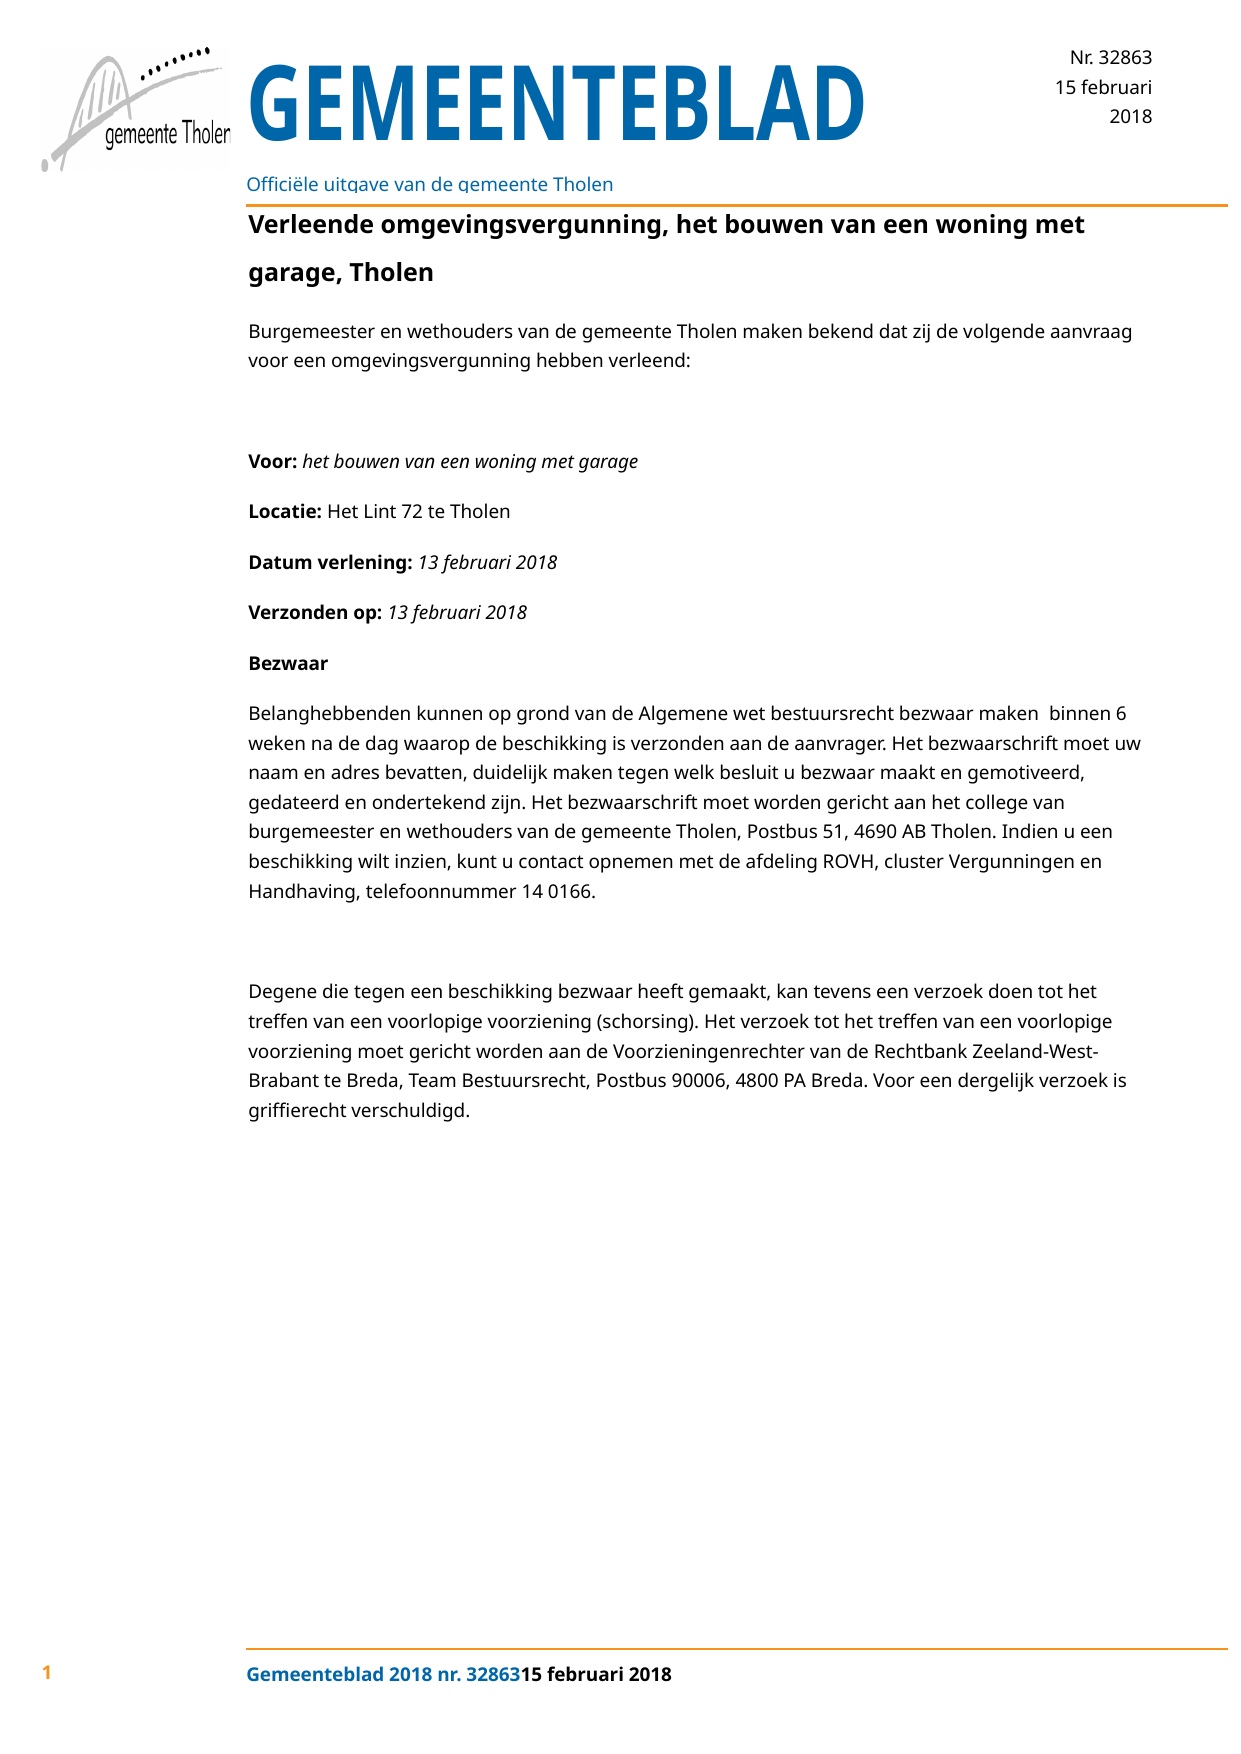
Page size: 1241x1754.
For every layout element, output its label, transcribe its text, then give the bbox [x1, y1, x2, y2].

text Verleende omgevingsvergunning, het bouwen van een woning met garage, Tholen [248, 207, 1152, 288]
picture [41, 47, 231, 172]
text Belanghebbenden kunnen op grond van de Algemene wet bestuursrecht bezwaar maken binnen 6 weken na de dag waarop de beschikking is verzonden aan de aanvrager. Het bezwaarschrift moet uw naam en adres bevatten, duidelijk maken tegen welk besluit u bezwaar maakt en gemotiveerd, gedateerd en ondertekend zijn. Het bezwaarschrift moet worden gericht aan het college van burgemeester en wethouders van de gemeente Tholen, Postbus 51, 4690 AB Tholen. Indien u een beschikking wilt inzien, kunt u contact opnemen met de afdeling ROVH, cluster Vergunningen en Handhaving, telefoonnummer 14 0166. [248, 700, 1152, 904]
text Bezwaar [248, 650, 1152, 676]
text Burgemeester en wethouders van de gemeente Tholen maken bekend dat zij de volgende aanvraag voor een omgevingsvergunning hebben verleend: [248, 318, 1152, 373]
text Verzonden op: 13 februari 2018 [248, 599, 1152, 625]
text Locatie: Het Lint 72 te Tholen [248, 499, 1152, 524]
text Degene die tegen een beschikking bezwaar heeft gemaakt, kan tevens een verzoek doen tot het treffen van een voorlopige voorziening (schorsing). Het verzoek tot het treffen van een voorlopige voorziening moet gericht worden aan de Voorzieningenrechter van de Rechtbank Zeeland-West-Brabant te Breda, Team Bestuursrecht, Postbus 90006, 4800 PA Breda. Voor een dergelijk verzoek is griffierecht verschuldigd. [248, 979, 1152, 1123]
text Voor: het bouwen van een woning met garage [248, 448, 1152, 474]
text Datum verlening: 13 februari 2018 [248, 549, 1152, 575]
